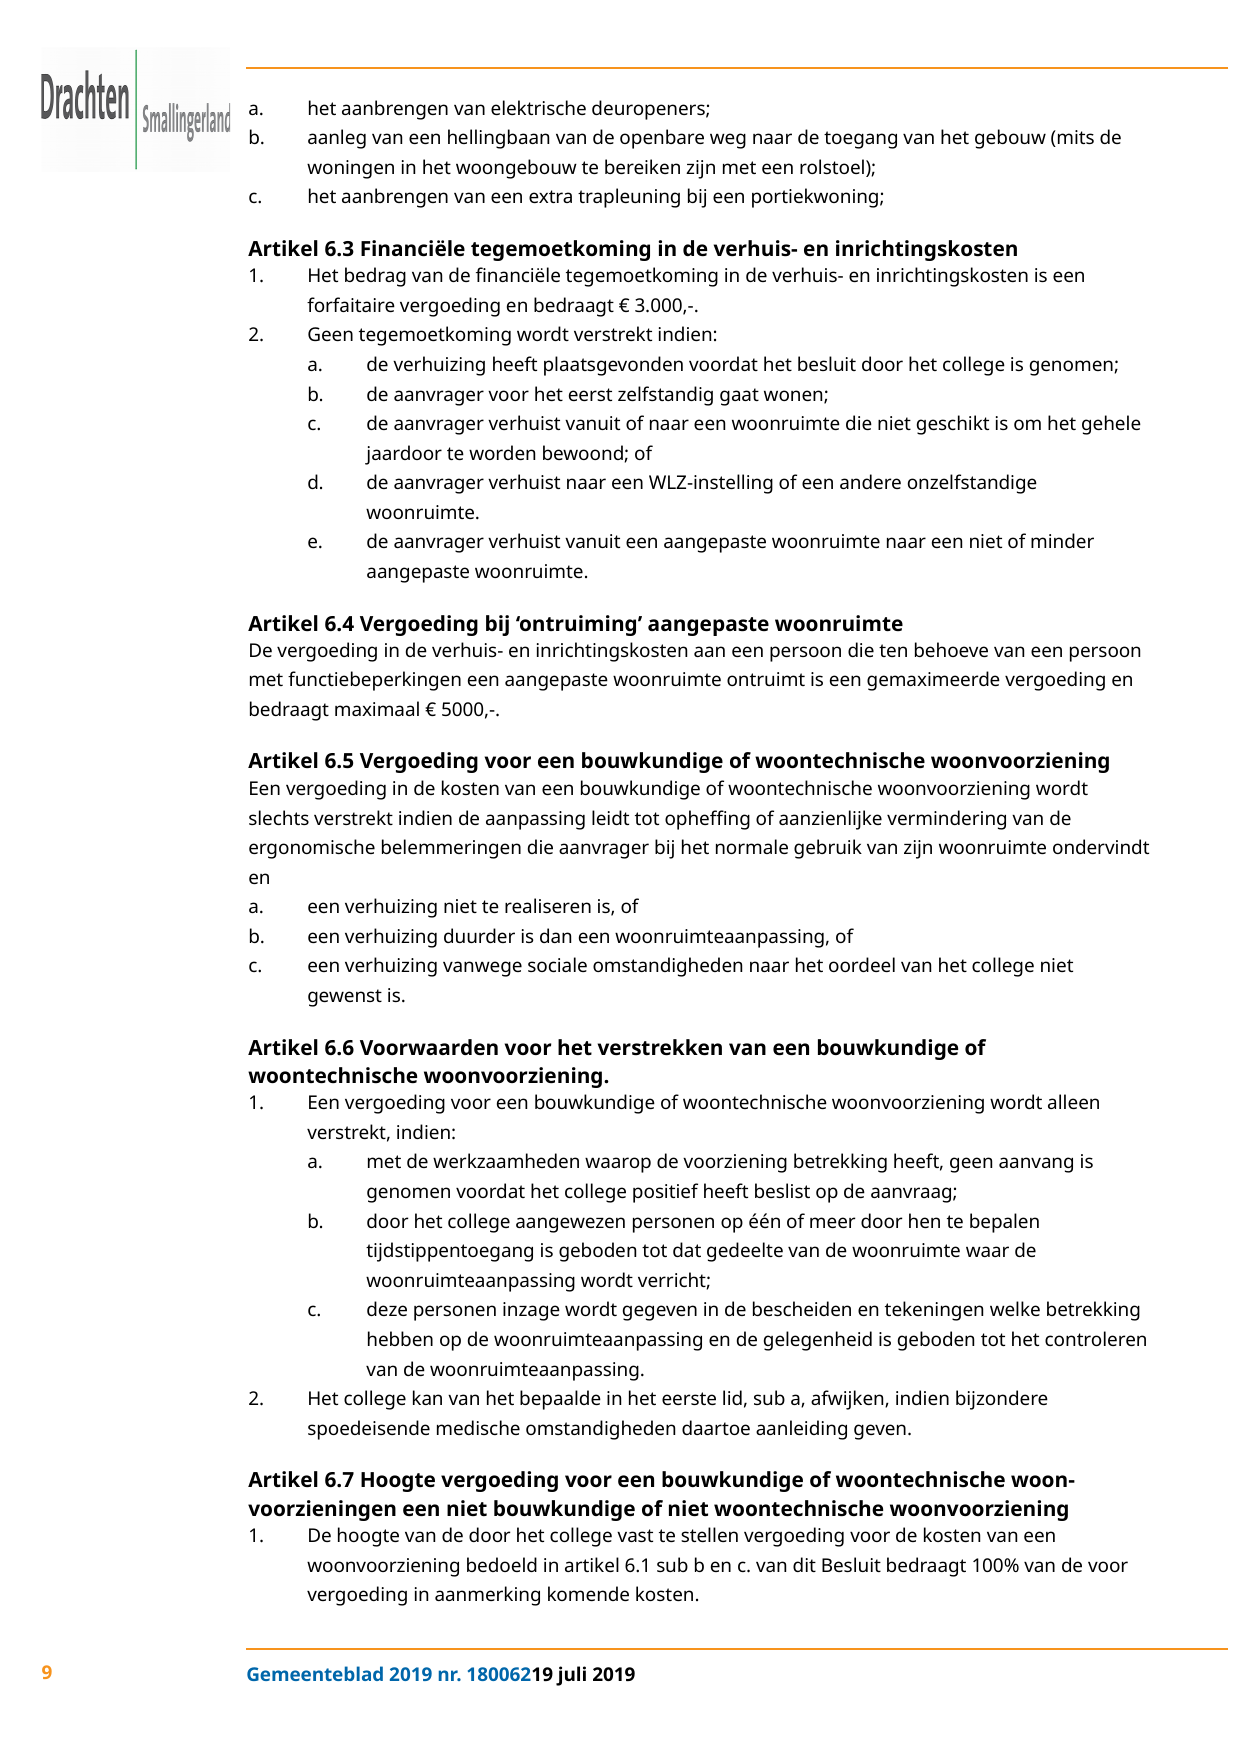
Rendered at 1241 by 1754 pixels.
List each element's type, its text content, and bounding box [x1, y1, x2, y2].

list het aanbrengen van een extra trapleuning bij een portiekwoning; [248, 183, 1152, 209]
list een verhuizing duurder is dan een woonruimteaanpassing, of [248, 923, 1152, 949]
list de aanvrager verhuist vanuit of naar een woonruimte die niet geschikt is om het gehele jaardoor te worden bewoond; of [307, 410, 1152, 466]
list een verhuizing niet te realiseren is, of [248, 893, 1152, 919]
list het aanbrengen van elektrische deuropeners; [248, 95, 1152, 121]
text Artikel 6.5 Vergoeding voor een bouwkundige of woontechnische woonvoorziening [248, 747, 1152, 775]
text Artikel 6.7 Hoogte vergoeding voor een bouwkundige of woontechnische woon- voorzieningen een niet bouwkundige of niet woontechnische woonvoorziening [248, 1465, 1152, 1522]
list de aanvrager verhuist vanuit een aangepaste woonruimte naar een niet of minder aangepaste woonruimte. [307, 529, 1152, 584]
picture [41, 47, 231, 172]
list door het college aangewezen personen op één of meer door hen te bepalen tijdstippentoegang is geboden tot dat gedeelte van de woonruimte waar de woonruimteaanpassing wordt verricht; [307, 1208, 1152, 1293]
list met de werkzaamheden waarop de voorziening betrekking heeft, geen aanvang is genomen voordat het college positief heeft beslist op de aanvraag; [307, 1149, 1152, 1204]
list Een vergoeding voor een bouwkundige of woontechnische woonvoorziening wordt alleen verstrekt, indien: [248, 1089, 1152, 1145]
text Artikel 6.4 Vergoeding bij ‘ontruiming’ aangepaste woonruimte [248, 609, 1152, 637]
list De hoogte van de door het college vast te stellen vergoeding voor de kosten van een woonvoorziening bedoeld in artikel 6.1 sub b en c. van dit Besluit bedraagt 100% van de voor vergoeding in aanmerking komende kosten. [248, 1522, 1152, 1607]
list aanleg van een hellingbaan van de openbare weg naar de toegang van het gebouw (mits de woningen in het woongebouw te bereiken zijn met een rolstoel); [248, 124, 1152, 180]
text Een vergoeding in de kosten van een bouwkundige of woontechnische woonvoorziening wordt slechts verstrekt indien de aanpassing leidt tot opheffing of aanzienlijke vermindering van de ergonomische belemmeringen die aanvrager bij het normale gebruik van zijn woonruimte ondervindt en [248, 775, 1152, 889]
list de verhuizing heeft plaatsgevonden voordat het besluit door het college is genomen; [307, 351, 1152, 377]
list Het college kan van het bepaalde in het eerste lid, sub a, afwijken, indien bijzondere spoedeisende medische omstandigheden daartoe aanleiding geven. [248, 1385, 1152, 1441]
list de aanvrager voor het eerst zelfstandig gaat wonen; [307, 381, 1152, 406]
text De vergoeding in de verhuis- en inrichtingskosten aan een persoon die ten behoeve van een persoon met functiebeperkingen een aangepaste woonruimte ontruimt is een gemaximeerde vergoeding en bedraagt maximaal € 5000,-. [248, 637, 1152, 722]
list Het bedrag van de financiële tegemoetkoming in de verhuis- en inrichtingskosten is een forfaitaire vergoeding en bedraagt € 3.000,-. [248, 262, 1152, 318]
text Artikel 6.6 Voorwaarden voor het verstrekken van een bouwkundige of woontechnische woonvoorziening. [248, 1033, 1152, 1089]
list de aanvrager verhuist naar een WLZ-instelling of een andere onzelfstandige woonruimte. [307, 469, 1152, 525]
list deze personen inzage wordt gegeven in de bescheiden en tekeningen welke betrekking hebben op de woonruimteaanpassing en de gelegenheid is geboden tot het controleren van de woonruimteaanpassing. [307, 1297, 1152, 1381]
list een verhuizing vanwege sociale omstandigheden naar het oordeel van het college niet gewenst is. [248, 953, 1152, 1008]
list Geen tegemoetkoming wordt verstrekt indien: [248, 322, 1152, 347]
text Artikel 6.3 Financiële tegemoetkoming in de verhuis- en inrichtingskosten [248, 234, 1152, 262]
